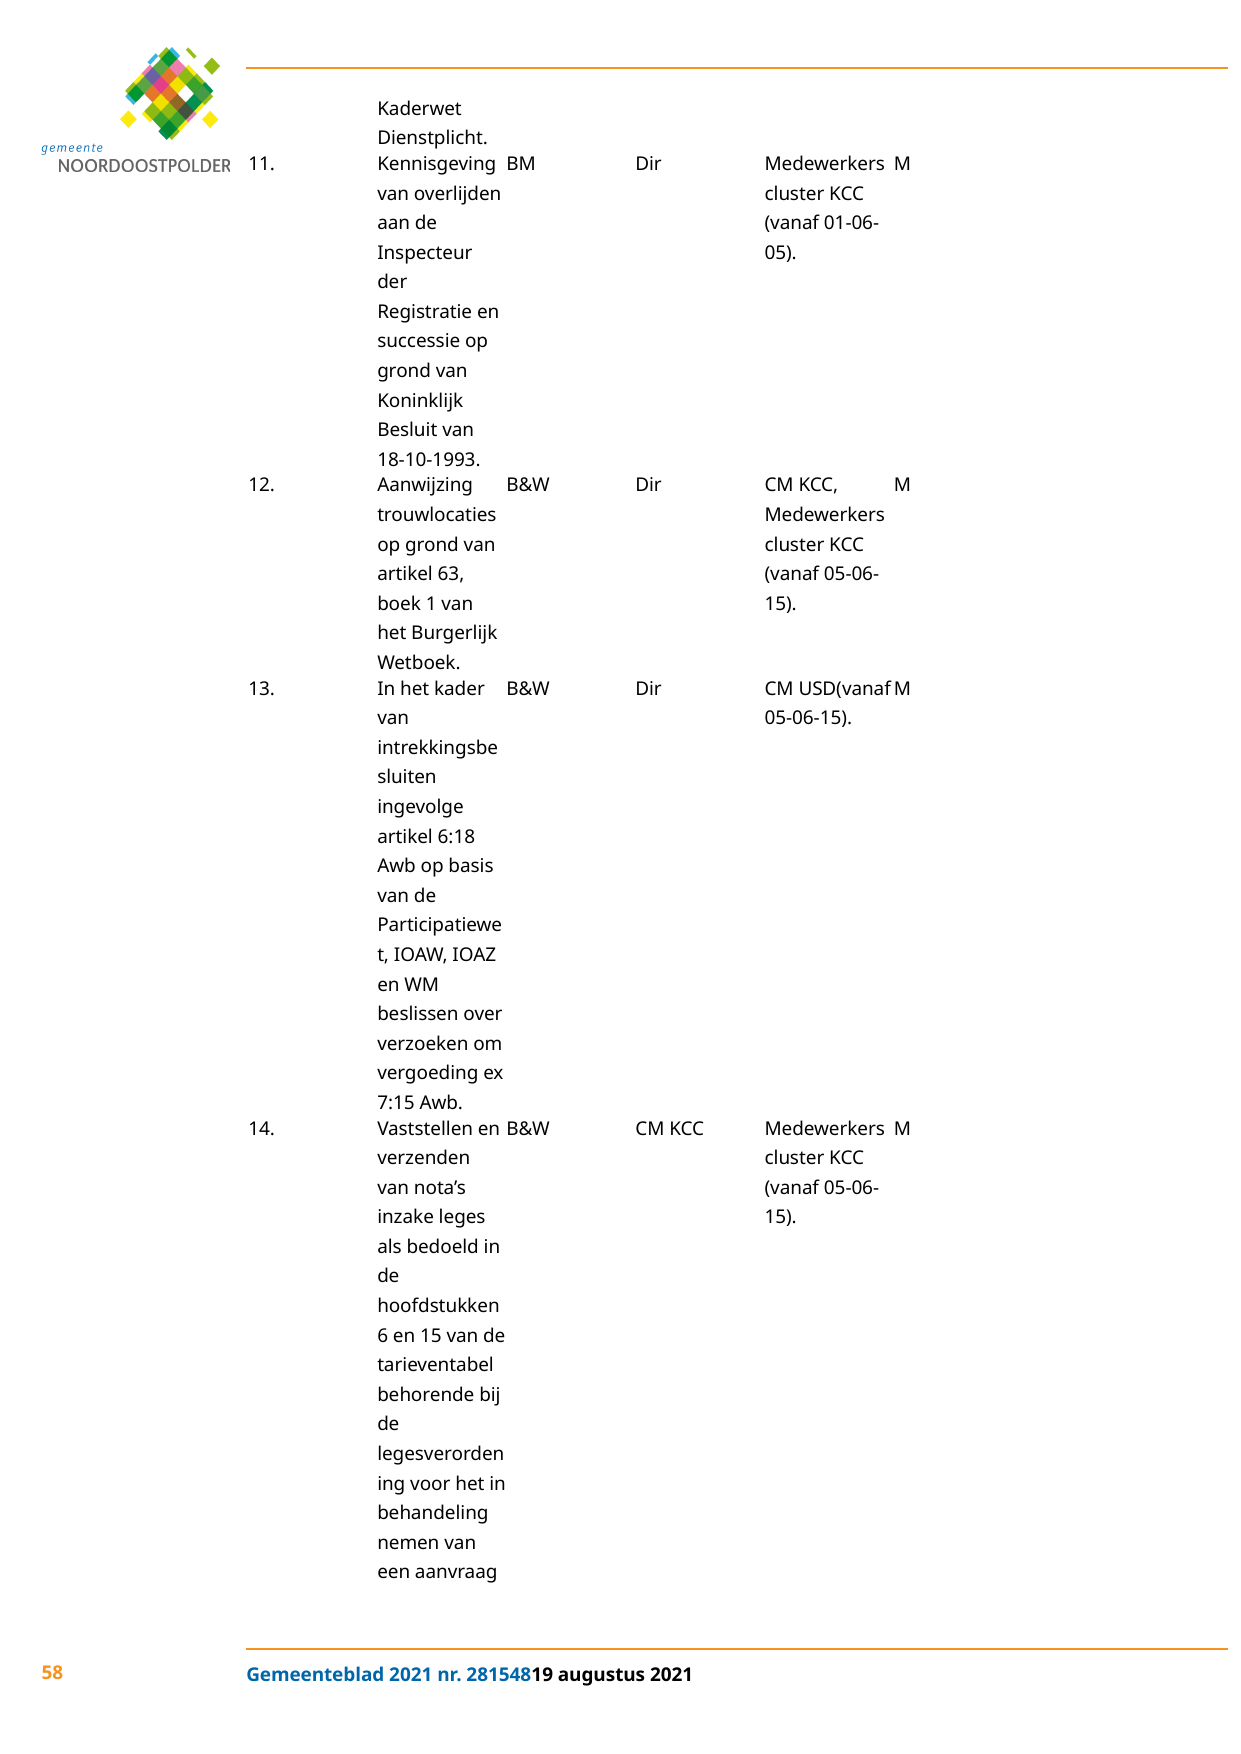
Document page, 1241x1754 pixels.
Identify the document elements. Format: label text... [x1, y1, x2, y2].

table_cell [894, 95, 1022, 150]
table_cell Dir [635, 675, 764, 1115]
table_cell CM USD(vanaf 05-06-15). [764, 675, 893, 1115]
table_cell Aanwijzing trouwlocaties op grond van artikel 63, boek 1 van het Burgerlijk Wetboek. [377, 472, 506, 675]
table_cell Medewerkers cluster KCC (vanaf 01-06-05). [764, 150, 893, 472]
table_cell M [894, 472, 1022, 675]
table_cell [248, 95, 377, 150]
picture [41, 47, 231, 172]
table_cell [764, 95, 893, 150]
table_cell 12. [248, 472, 377, 675]
table_cell Vaststellen en verzenden van nota’s inzake leges als bedoeld in de hoofdstukken 6 en 15 van de tarieventabel behorende bij de legesverordening voor het in behandeling nemen van een aanvraag [377, 1115, 506, 1584]
table_cell B&W [506, 472, 635, 675]
table_cell Kaderwet Dienstplicht. [377, 95, 506, 150]
table_cell [635, 95, 764, 150]
table_cell Dir [635, 472, 764, 675]
table_cell Medewerkers cluster KCC (vanaf 05-06-15). [764, 1115, 893, 1584]
table_cell M [894, 150, 1022, 472]
table_cell B&W [506, 1115, 635, 1584]
table_cell M [894, 1115, 1022, 1584]
table_cell [1023, 95, 1152, 150]
table_cell [1023, 675, 1152, 1115]
table_cell 14. [248, 1115, 377, 1584]
table_cell 11. [248, 150, 377, 472]
table_cell Kennisgeving van overlijden aan de Inspecteur der Registratie en successie op grond van Koninklijk Besluit van 18-10-1993. [377, 150, 506, 472]
table_cell B&W [506, 675, 635, 1115]
table_cell Dir [635, 150, 764, 472]
table_cell M [894, 675, 1022, 1115]
table_cell CM KCC [635, 1115, 764, 1584]
table_cell [506, 95, 635, 150]
table_cell [1023, 472, 1152, 675]
table_cell BM [506, 150, 635, 472]
table_cell CM KCC, Medewerkers cluster KCC (vanaf 05-06-15). [764, 472, 893, 675]
table_cell [1023, 150, 1152, 472]
table_cell [1023, 1115, 1152, 1584]
table_cell In het kader van intrekkingsbesluiten ingevolge artikel 6:18 Awb op basis van de Participatiewet, IOAW, IOAZ en WM beslissen over verzoeken om vergoeding ex 7:15 Awb. [377, 675, 506, 1115]
table_cell 13. [248, 675, 377, 1115]
